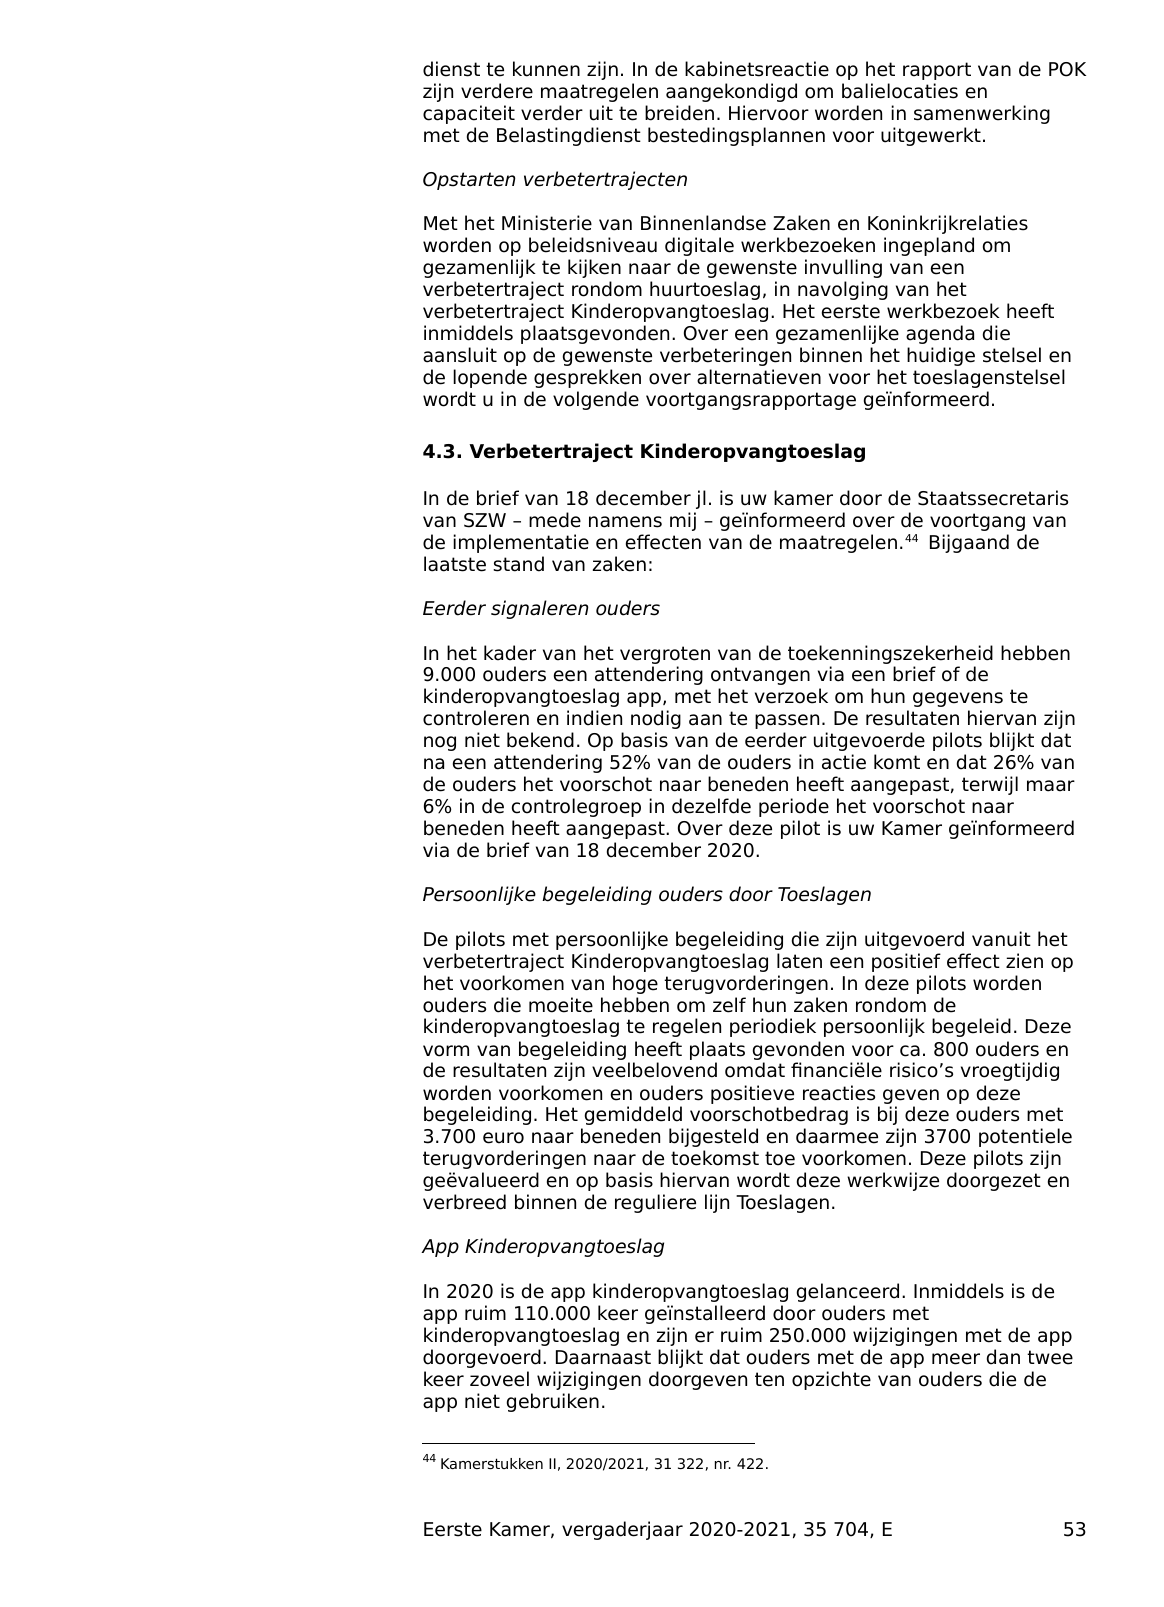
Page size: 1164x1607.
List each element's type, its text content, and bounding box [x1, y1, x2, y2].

text Met het Ministerie van Binnenlandse Zaken en Koninkrijkrelaties worden op beleidsniveau digitale werkbezoeken ingepland om gezamenlijk te kijken naar de gewenste invulling van een verbetertraject rondom huurtoeslag, in navolging van het verbetertraject Kinderopvangtoeslag. Het eerste werkbezoek heeft inmiddels plaatsgevonden. Over een gezamenlijke agenda die aansluit op de gewenste verbeteringen binnen het huidige stelsel en de lopende gesprekken over alternatieven voor het toeslagenstelsel wordt u in de volgende voortgangsrapportage geïnformeerd. [422, 213, 1087, 411]
text In de brief van 18 december jl. is uw kamer door de Staatssecretaris van SZW – mede namens mij – geïnformeerd over de voortgang van de implementatie en effecten van de maatregelen. Bijgaand de laatste stand van zaken: [422, 488, 1087, 576]
text In 2020 is de app kinderopvangtoeslag gelanceerd. Inmiddels is de app ruim 110.000 keer geïnstalleerd door ouders met kinderopvangtoeslag en zijn er ruim 250.000 wijzigingen met de app doorgevoerd. Daarnaast blijkt dat ouders met de app meer dan twee keer zoveel wijzigingen doorgeven ten opzichte van ouders die de app niet gebruiken. [422, 1281, 1087, 1412]
text De pilots met persoonlijke begeleiding die zijn uitgevoerd vanuit het verbetertraject Kinderopvangtoeslag laten een positief effect zien op het voorkomen van hoge terugvorderingen. In deze pilots worden ouders die moeite hebben om zelf hun zaken rondom de kinderopvangtoeslag te regelen periodiek persoonlijk begeleid. Deze vorm van begeleiding heeft plaats gevonden voor ca. 800 ouders en de resultaten zijn veelbelovend omdat financiële risico’s vroegtijdig worden voorkomen en ouders positieve reacties geven op deze begeleiding. Het gemiddeld voorschotbedrag is bij deze ouders met 3.700 euro naar beneden bijgesteld en daarmee zijn 3700 potentiele terugvorderingen naar de toekomst toe voorkomen. Deze pilots zijn geëvalueerd en op basis hiervan wordt deze werkwijze doorgezet en verbreed binnen de reguliere lijn Toeslagen. [422, 928, 1087, 1214]
subtitle 4.3. Verbetertraject Kinderopvangtoeslag [422, 441, 1087, 463]
text In het kader van het vergroten van de toekenningszekerheid hebben 9.000 ouders een attendering ontvangen via een brief of de kinderopvangtoeslag app, met het verzoek om hun gegevens te controleren en indien nodig aan te passen. De resultaten hiervan zijn nog niet bekend. Op basis van de eerder uitgevoerde pilots blijkt dat na een attendering 52% van de ouders in actie komt en dat 26% van de ouders het voorschot naar beneden heeft aangepast, terwijl maar 6% in de controlegroep in dezelfde periode het voorschot naar beneden heeft aangepast. Over deze pilot is uw Kamer geïnformeerd via de brief van 18 december 2020. [422, 642, 1087, 862]
text Kamerstukken II, 2020/2021, 31 322, nr. 422. [422, 1452, 1087, 1474]
subtitle Opstarten verbetertrajecten [422, 169, 1087, 191]
text dienst te kunnen zijn. In de kabinetsreactie op het rapport van de POK zijn verdere maatregelen aangekondigd om balielocaties en capaciteit verder uit te breiden. Hiervoor worden in samenwerking met de Belastingdienst bestedingsplannen voor uitgewerkt. [422, 59, 1087, 147]
subtitle App Kinderopvangtoeslag [422, 1236, 1087, 1258]
subtitle Eerder signaleren ouders [422, 598, 1087, 620]
subtitle Persoonlijke begeleiding ouders door Toeslagen [422, 884, 1087, 906]
